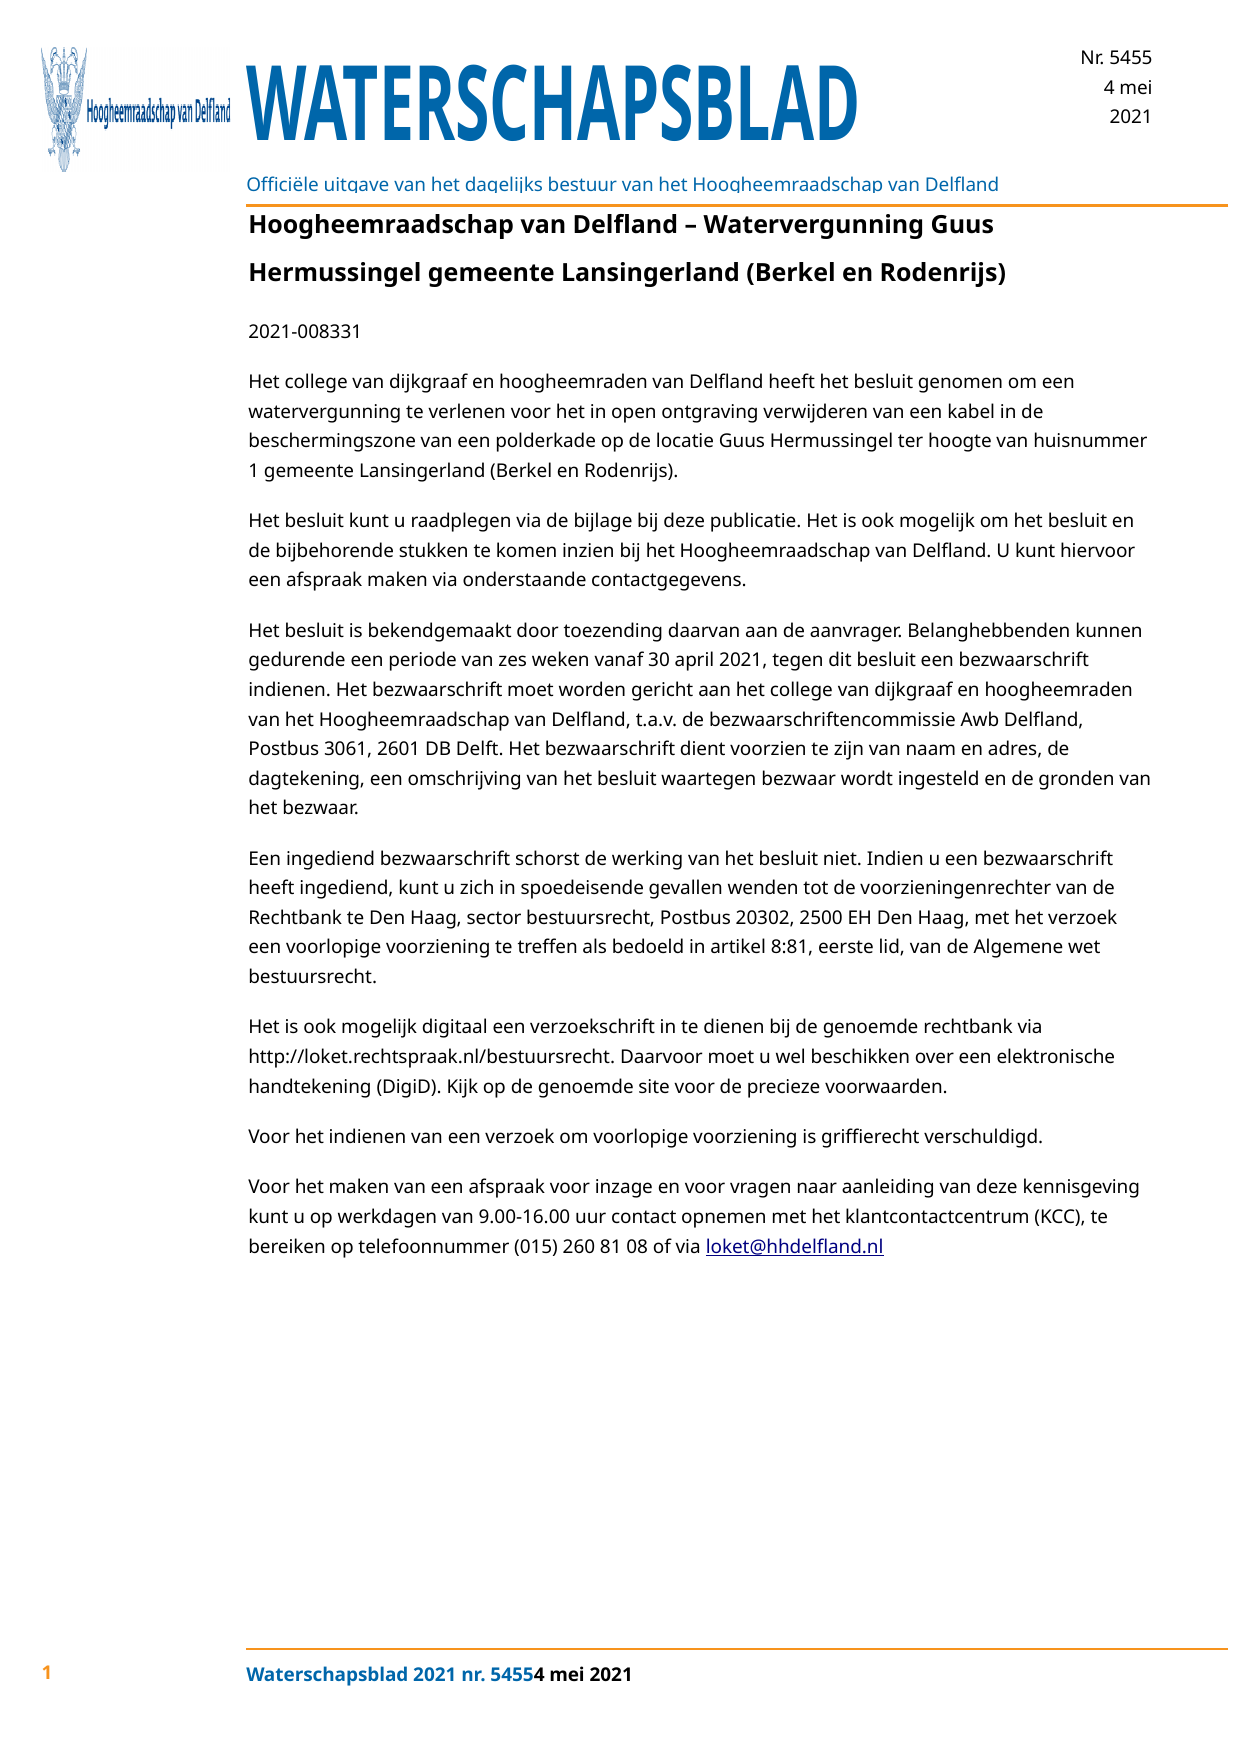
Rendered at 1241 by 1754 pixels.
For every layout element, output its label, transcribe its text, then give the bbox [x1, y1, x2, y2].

text Voor het maken van een afspraak voor inzage en voor vragen naar aanleiding van deze kennisgeving kunt u op werkdagen van 9.00-16.00 uur contact opnemen met het klantcontactcentrum (KCC), te bereiken op telefoonnummer (015) 260 81 08 of via loket@hhdelfland.nl [248, 1174, 1152, 1259]
text Het college van dijkgraaf en hoogheemraden van Delfland heeft het besluit genomen om een watervergunning te verlenen voor het in open ontgraving verwijderen van een kabel in de beschermingszone van een polderkade op de locatie Guus Hermussingel ter hoogte van huisnummer 1 gemeente Lansingerland (Berkel en Rodenrijs). [248, 368, 1152, 483]
text Hoogheemraadschap van Delfland – Watervergunning Guus Hermussingel gemeente Lansingerland (Berkel en Rodenrijs) [248, 207, 1152, 288]
picture [41, 47, 231, 172]
text Het besluit is bekendgemaakt door toezending daarvan aan de aanvrager. Belanghebbenden kunnen gedurende een periode van zes weken vanaf 30 april 2021, tegen dit besluit een bezwaarschrift indienen. Het bezwaarschrift moet worden gericht aan het college van dijkgraaf en hoogheemraden van het Hoogheemraadschap van Delfland, t.a.v. de bezwaarschriftencommissie Awb Delfland, Postbus 3061, 2601 DB Delft. Het bezwaarschrift dient voorzien te zijn van naam en adres, de dagtekening, een omschrijving van het besluit waartegen bezwaar wordt ingesteld en de gronden van het bezwaar. [248, 617, 1152, 820]
text Een ingediend bezwaarschrift schorst de werking van het besluit niet. Indien u een bezwaarschrift heeft ingediend, kunt u zich in spoedeisende gevallen wenden tot de voorzieningenrechter van de Rechtbank te Den Haag, sector bestuursrecht, Postbus 20302, 2500 EH Den Haag, met het verzoek een voorlopige voorziening te treffen als bedoeld in artikel 8:81, eerste lid, van de Algemene wet bestuursrecht. [248, 845, 1152, 989]
text Het is ook mogelijk digitaal een verzoekschrift in te dienen bij de genoemde rechtbank via http://loket.rechtspraak.nl/bestuursrecht. Daarvoor moet u wel beschikken over een elektronische handtekening (DigiD). Kijk op de genoemde site voor de precieze voorwaarden. [248, 1014, 1152, 1099]
text 2021-008331 [248, 318, 1152, 344]
text Voor het indienen van een verzoek om voorlopige voorziening is griffierecht verschuldigd. [248, 1123, 1152, 1149]
text Het besluit kunt u raadplegen via de bijlage bij deze publicatie. Het is ook mogelijk om het besluit en de bijbehorende stukken te komen inzien bij het Hoogheemraadschap van Delfland. U kunt hiervoor een afspraak maken via onderstaande contactgegevens. [248, 507, 1152, 592]
